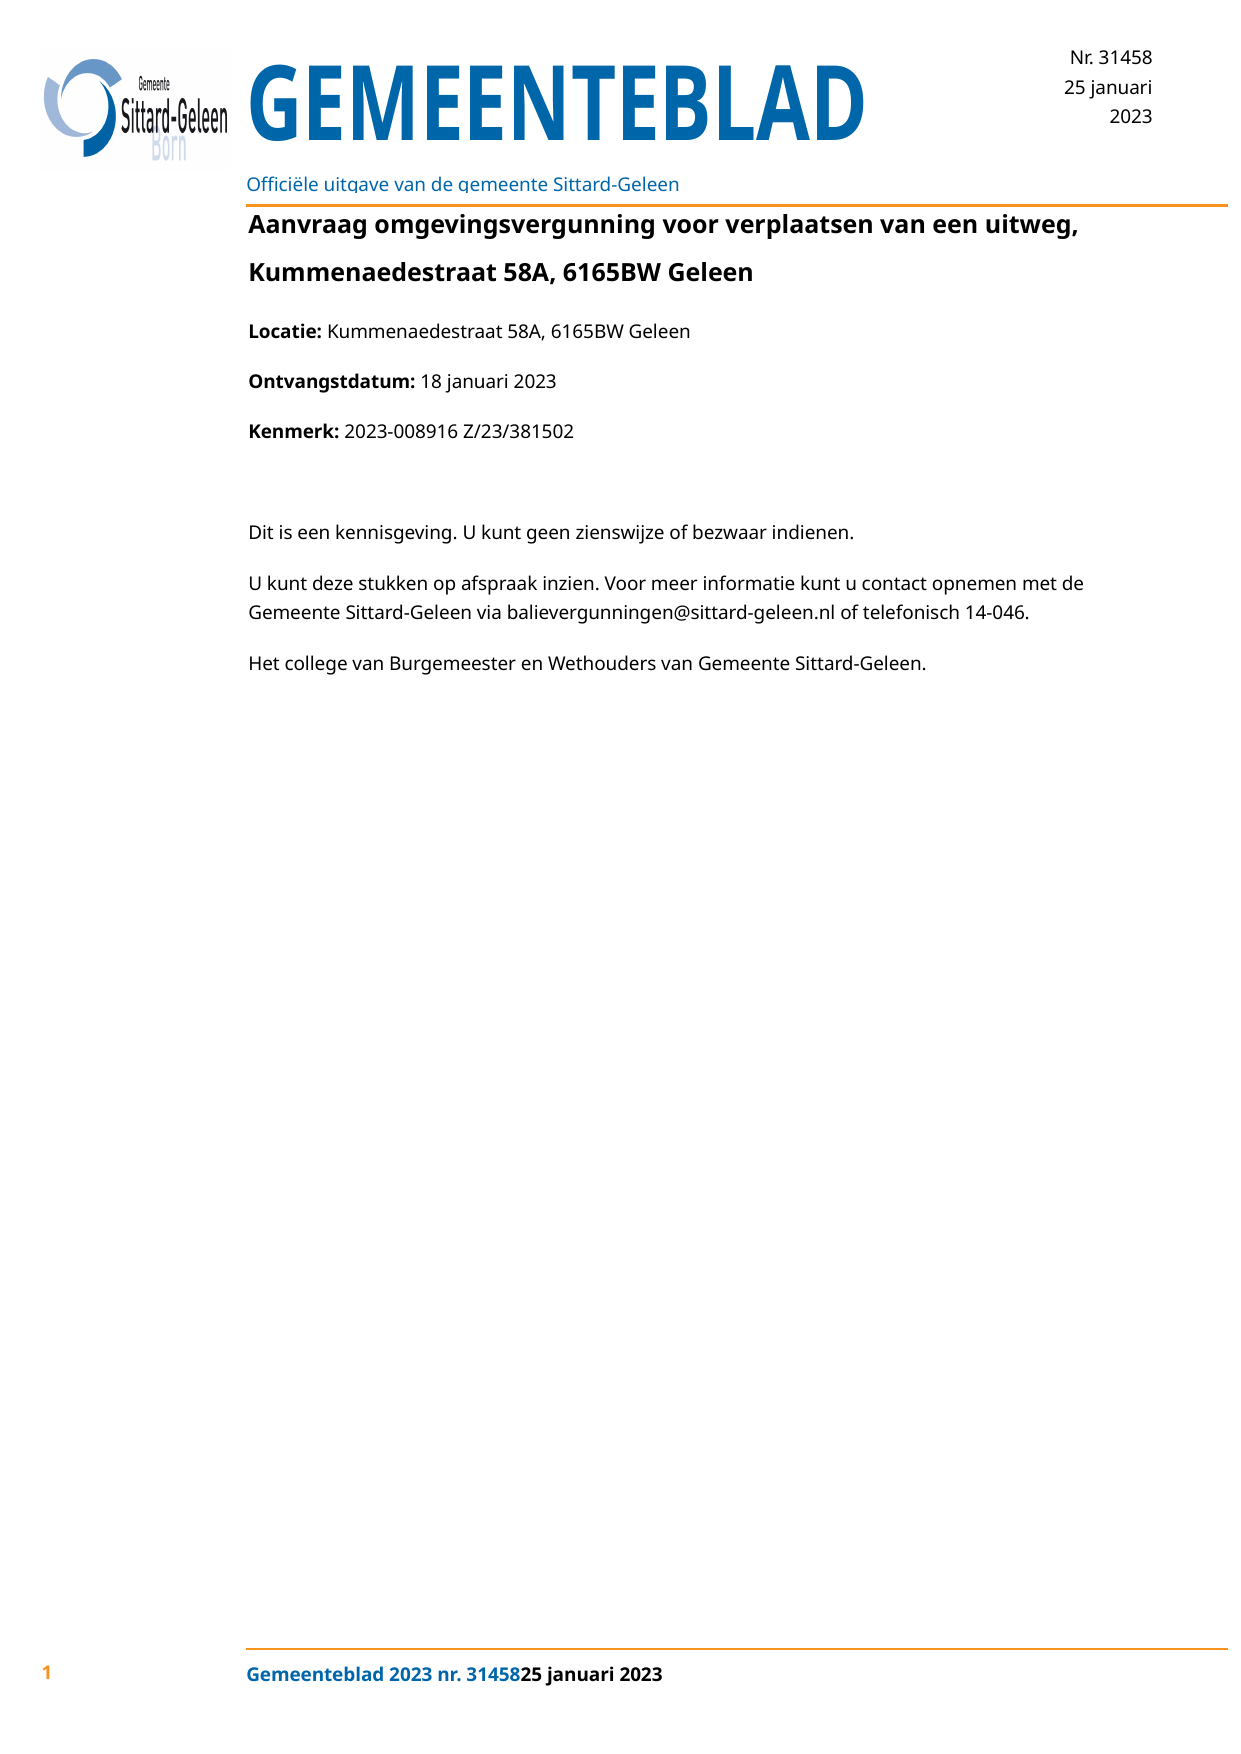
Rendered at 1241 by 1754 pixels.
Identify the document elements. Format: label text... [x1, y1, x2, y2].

text Aanvraag omgevingsvergunning voor verplaatsen van een uitweg, Kummenaedestraat 58A, 6165BW Geleen [248, 207, 1152, 288]
text Ontvangstdatum: 18 januari 2023 [248, 368, 1152, 394]
text U kunt deze stukken op afspraak inzien. Voor meer informatie kunt u contact opnemen met de Gemeente Sittard-Geleen via balievergunningen@sittard-geleen.nl of telefonisch 14-046. [248, 570, 1152, 625]
text Kenmerk: 2023-008916 Z/23/381502 [248, 419, 1152, 444]
text Het college van Burgemeester en Wethouders van Gemeente Sittard-Geleen. [248, 650, 1152, 676]
text Dit is een kennisgeving. U kunt geen zienswijze of bezwaar indienen. [248, 519, 1152, 545]
text Locatie: Kummenaedestraat 58A, 6165BW Geleen [248, 318, 1152, 344]
picture [41, 47, 231, 172]
